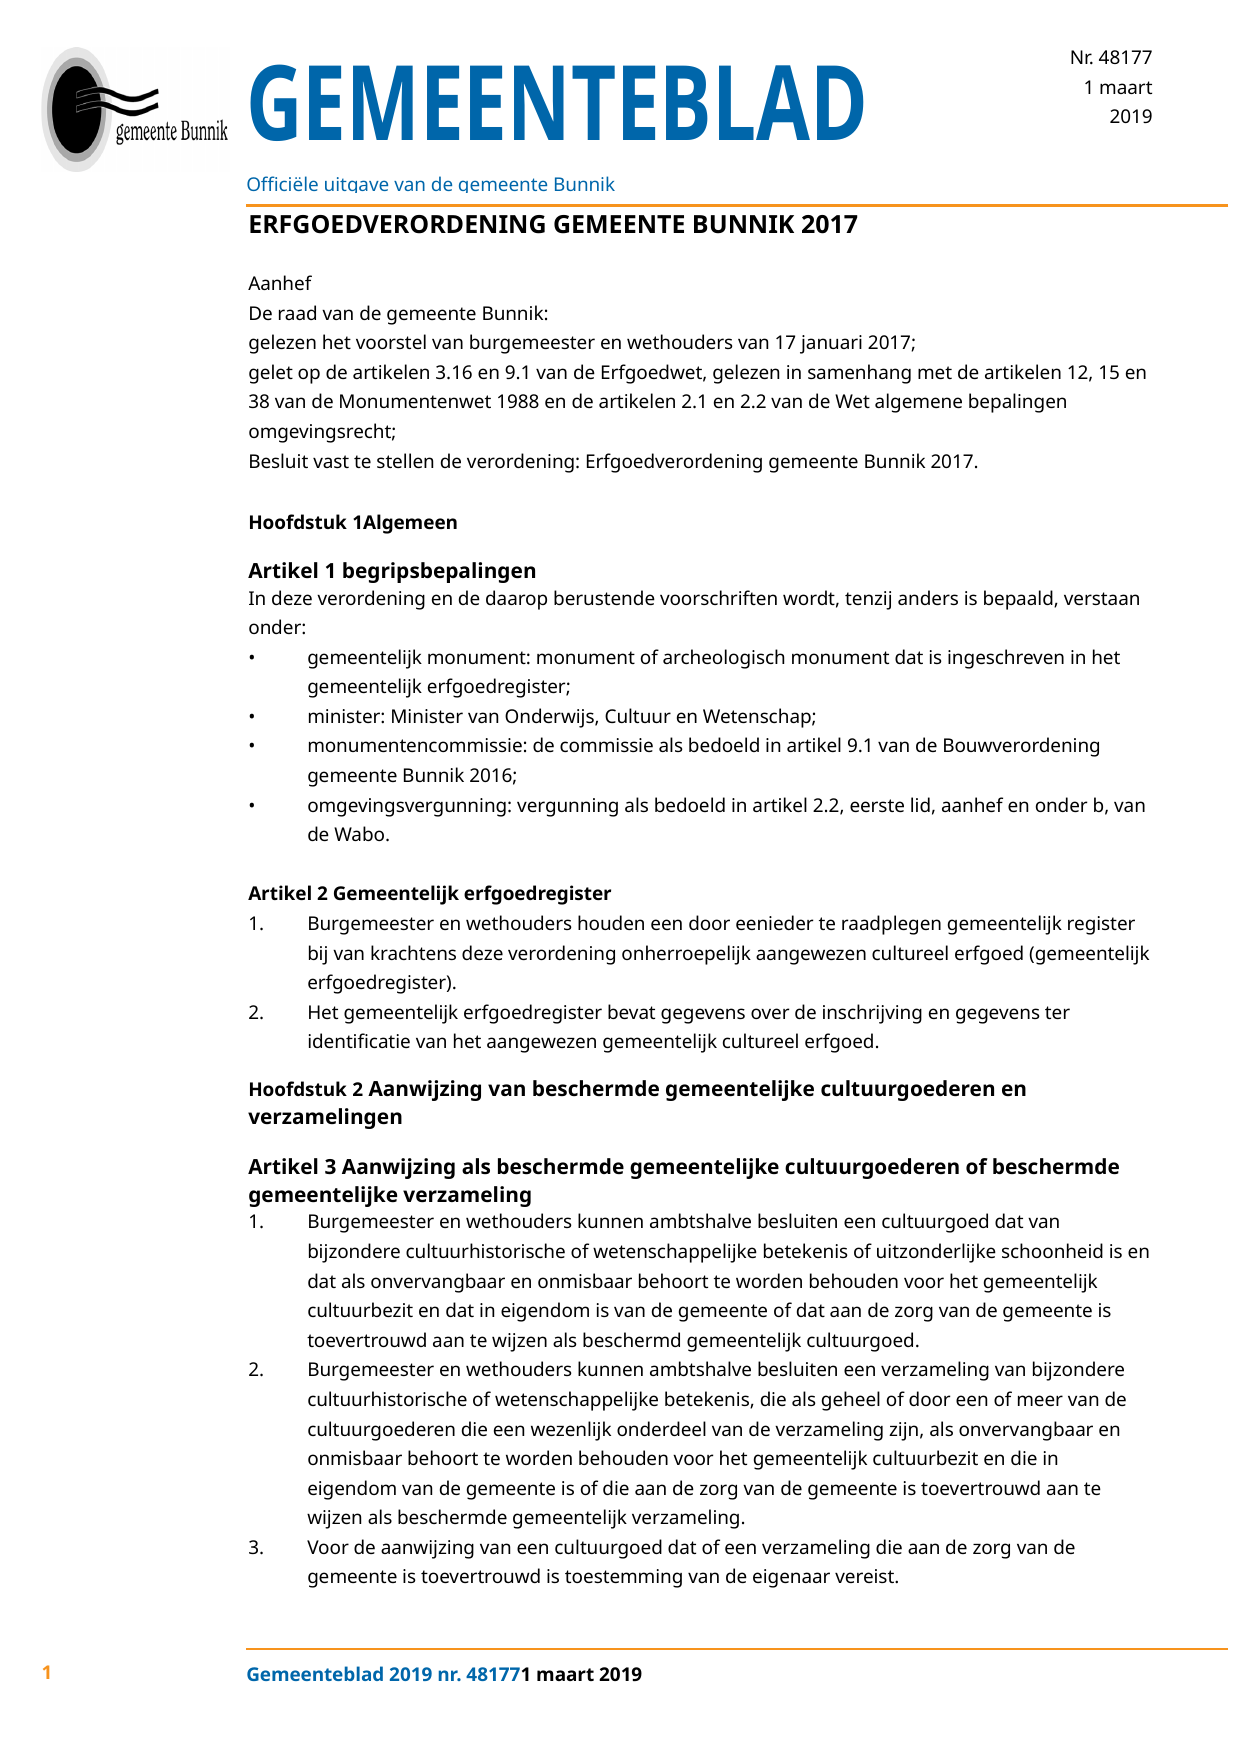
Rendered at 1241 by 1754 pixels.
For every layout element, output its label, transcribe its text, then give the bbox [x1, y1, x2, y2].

list omgevingsvergunning: vergunning als bedoeld in artikel 2.2, eerste lid, aanhef en onder b, van de Wabo. [248, 792, 1152, 847]
text gelet op de artikelen 3.16 en 9.1 van de Erfgoedwet, gelezen in samenhang met de artikelen 12, 15 en 38 van de Monumentenwet 1988 en de artikelen 2.1 en 2.2 van de Wet algemene bepalingen omgevingsrecht; [248, 359, 1152, 444]
list Burgemeester en wethouders kunnen ambtshalve besluiten een cultuurgoed dat van bijzondere cultuurhistorische of wetenschappelijke betekenis of uitzonderlijke schoonheid is en dat als onvervangbaar en onmisbaar behoort te worden behouden voor het gemeentelijk cultuurbezit en dat in eigendom is van de gemeente of dat aan de zorg van de gemeente is toevertrouwd aan te wijzen als beschermd gemeentelijk cultuurgoed. [248, 1209, 1152, 1353]
list Voor de aanwijzing van een cultuurgoed dat of een verzameling die aan de zorg van de gemeente is toevertrouwd is toestemming van de eigenaar vereist. [248, 1534, 1152, 1589]
list gemeentelijk monument: monument of archeologisch monument dat is ingeschreven in het gemeentelijk erfgoedregister; [248, 644, 1152, 699]
picture [41, 47, 231, 172]
text In deze verordening en de daarop berustende voorschriften wordt, tenzij anders is bepaald, verstaan onder: [248, 585, 1152, 640]
text ERFGOEDVERORDENING GEMEENTE BUNNIK 2017 [248, 207, 1152, 241]
text Hoofdstuk 1Algemeen [248, 507, 1152, 535]
list Burgemeester en wethouders kunnen ambtshalve besluiten een verzameling van bijzondere cultuurhistorische of wetenschappelijke betekenis, die als geheel of door een of meer van de cultuurgoederen die een wezenlijk onderdeel van de verzameling zijn, als onvervangbaar en onmisbaar behoort te worden behouden voor het gemeentelijk cultuurbezit en die in eigendom van de gemeente is of die aan de zorg van de gemeente is toevertrouwd aan te wijzen als beschermde gemeentelijk verzameling. [248, 1357, 1152, 1530]
list Het gemeentelijk erfgoedregister bevat gegevens over de inschrijving en gegevens ter identificatie van het aangewezen gemeentelijk cultureel erfgoed. [248, 999, 1152, 1054]
text Aanhef [248, 270, 1152, 296]
text Artikel 3 Aanwijzing als beschermde gemeentelijke cultuurgoederen of beschermde gemeentelijke verzameling [248, 1152, 1152, 1209]
list minister: Minister van Onderwijs, Cultuur en Wetenschap; [248, 703, 1152, 729]
text Hoofdstuk 2 Aanwijzing van beschermde gemeentelijke cultuurgoederen en verzamelingen [248, 1074, 1152, 1131]
text Besluit vast te stellen de verordening: Erfgoedverordening gemeente Bunnik 2017. [248, 448, 1152, 473]
text gelezen het voorstel van burgemeester en wethouders van 17 januari 2017; [248, 329, 1152, 355]
list Burgemeester en wethouders houden een door eenieder te raadplegen gemeentelijk register bij van krachtens deze verordening onherroepelijk aangewezen cultureel erfgoed (gemeentelijk erfgoedregister). [248, 910, 1152, 995]
list monumentencommissie: de commissie als bedoeld in artikel 9.1 van de Bouwverordening gemeente Bunnik 2016; [248, 733, 1152, 788]
text De raad van de gemeente Bunnik: [248, 300, 1152, 326]
text Artikel 1 begripsbepalingen [248, 556, 1152, 585]
text Artikel 2 Gemeentelijk erfgoedregister [248, 881, 1152, 906]
